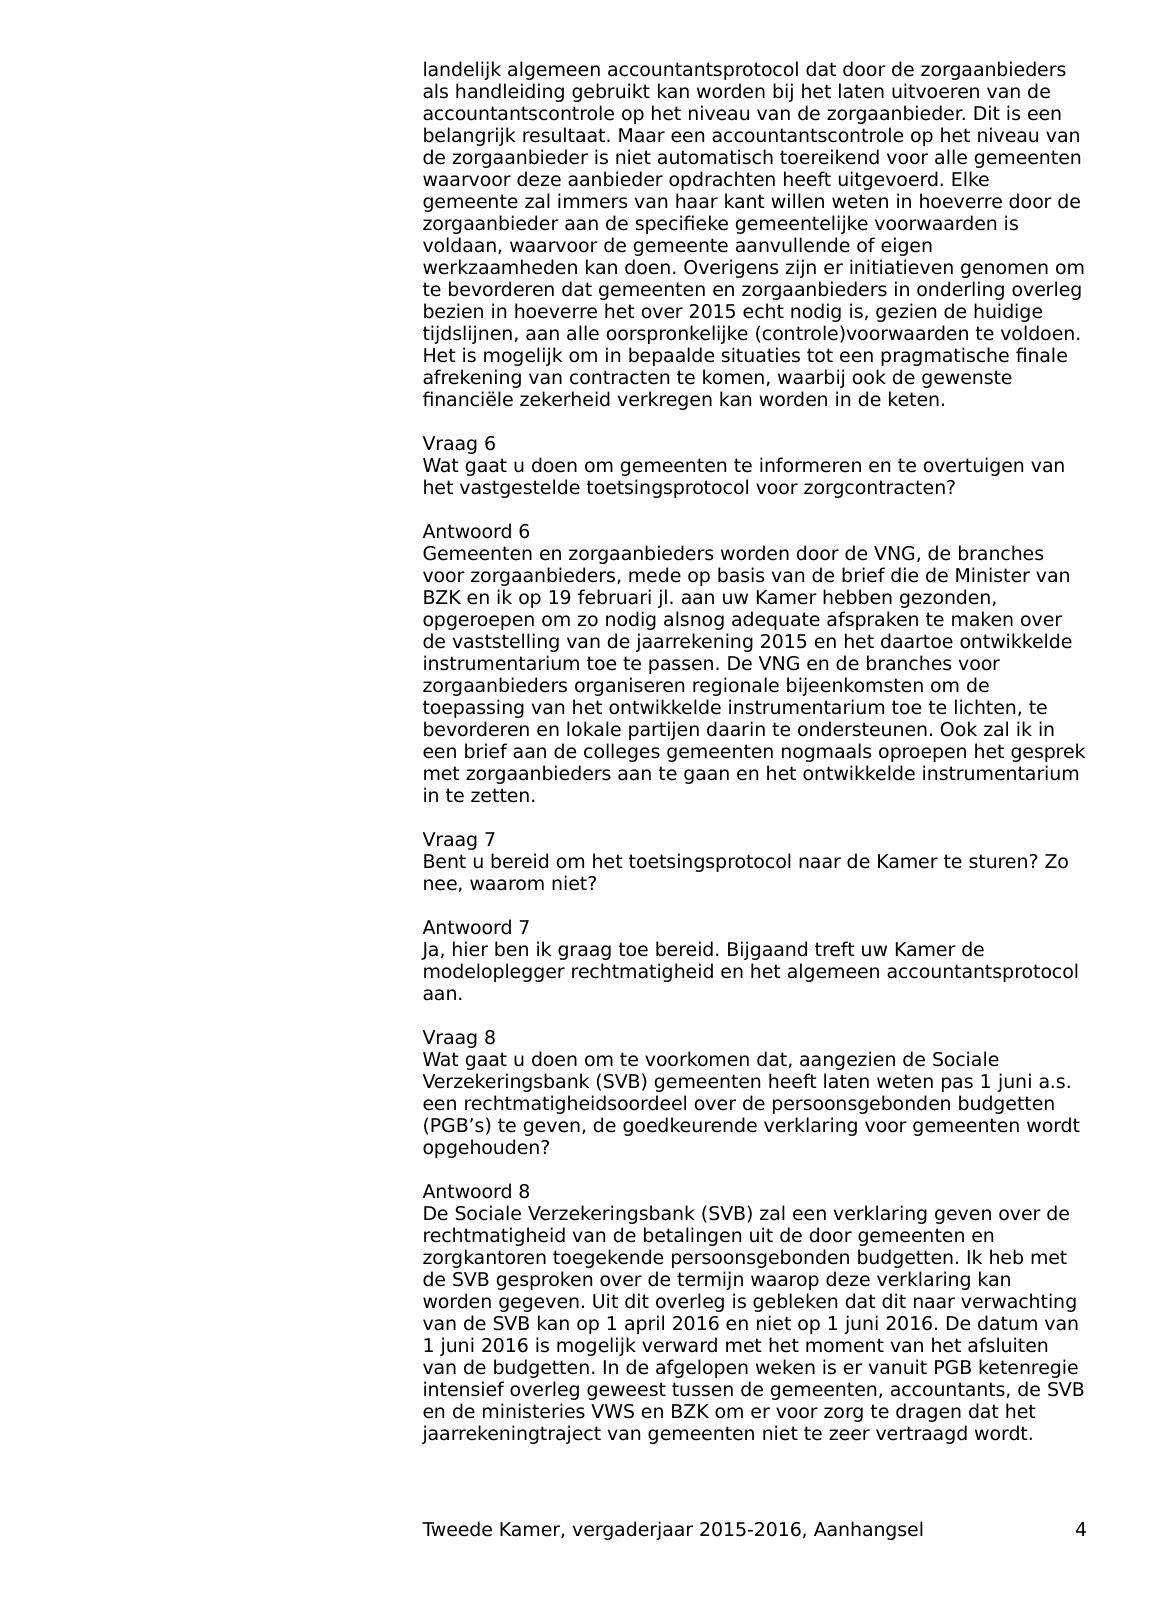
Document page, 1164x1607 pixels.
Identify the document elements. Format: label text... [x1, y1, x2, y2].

text Antwoord 6 [422, 521, 1087, 543]
text Vraag 6 [422, 433, 1087, 455]
text Gemeenten en zorgaanbieders worden door de VNG, de branches voor zorgaanbieders, mede op basis van de brief die de Minister van BZK en ik op 19 februari jl. aan uw Kamer hebben gezonden, opgeroepen om zo nodig alsnog adequate afspraken te maken over de vaststelling van de jaarrekening 2015 en het daartoe ontwikkelde instrumentarium toe te passen. De VNG en de branches voor zorgaanbieders organiseren regionale bijeenkomsten om de toepassing van het ontwikkelde instrumentarium toe te lichten, te bevorderen en lokale partijen daarin te ondersteunen. Ook zal ik in een brief aan de colleges gemeenten nogmaals oproepen het gesprek met zorgaanbieders aan te gaan en het ontwikkelde instrumentarium in te zetten. [422, 543, 1087, 807]
text Ja, hier ben ik graag toe bereid. Bijgaand treft uw Kamer de modeloplegger rechtmatigheid en het algemeen accountantsprotocol aan. [422, 939, 1087, 1005]
text Antwoord 8 [422, 1181, 1087, 1203]
text Wat gaat u doen om gemeenten te informeren en te overtuigen van het vastgestelde toetsingsprotocol voor zorgcontracten? [422, 455, 1087, 499]
text Antwoord 7 [422, 917, 1087, 939]
text landelijk algemeen accountantsprotocol dat door de zorgaanbieders als handleiding gebruikt kan worden bij het laten uitvoeren van de accountantscontrole op het niveau van de zorgaanbieder. Dit is een belangrijk resultaat. Maar een accountantscontrole op het niveau van de zorgaanbieder is niet automatisch toereikend voor alle gemeenten waarvoor deze aanbieder opdrachten heeft uitgevoerd. Elke gemeente zal immers van haar kant willen weten in hoeverre door de zorgaanbieder aan de specifieke gemeentelijke voorwaarden is voldaan, waarvoor de gemeente aanvullende of eigen werkzaamheden kan doen. Overigens zijn er initiatieven genomen om te bevorderen dat gemeenten en zorgaanbieders in onderling overleg bezien in hoeverre het over 2015 echt nodig is, gezien de huidige tijdslijnen, aan alle oorspronkelijke (controle)voorwaarden te voldoen. Het is mogelijk om in bepaalde situaties tot een pragmatische finale afrekening van contracten te komen, waarbij ook de gewenste financiële zekerheid verkregen kan worden in de keten. [422, 59, 1087, 411]
text Vraag 8 [422, 1027, 1087, 1049]
text Wat gaat u doen om te voorkomen dat, aangezien de Sociale Verzekeringsbank (SVB) gemeenten heeft laten weten pas 1 juni a.s. een rechtmatigheidsoordeel over de persoonsgebonden budgetten (PGB’s) te geven, de goedkeurende verklaring voor gemeenten wordt opgehouden? [422, 1049, 1087, 1159]
text Bent u bereid om het toetsingsprotocol naar de Kamer te sturen? Zo nee, waarom niet? [422, 851, 1087, 895]
text De Sociale Verzekeringsbank (SVB) zal een verklaring geven over de rechtmatigheid van de betalingen uit de door gemeenten en zorgkantoren toegekende persoonsgebonden budgetten. Ik heb met de SVB gesproken over de termijn waarop deze verklaring kan worden gegeven. Uit dit overleg is gebleken dat dit naar verwachting van de SVB kan op 1 april 2016 en niet op 1 juni 2016. De datum van 1 juni 2016 is mogelijk verward met het moment van het afsluiten van de budgetten. In de afgelopen weken is er vanuit PGB ketenregie intensief overleg geweest tussen de gemeenten, accountants, de SVB en de ministeries VWS en BZK om er voor zorg te dragen dat het jaarrekeningtraject van gemeenten niet te zeer vertraagd wordt. [422, 1203, 1087, 1445]
text Vraag 7 [422, 829, 1087, 851]
